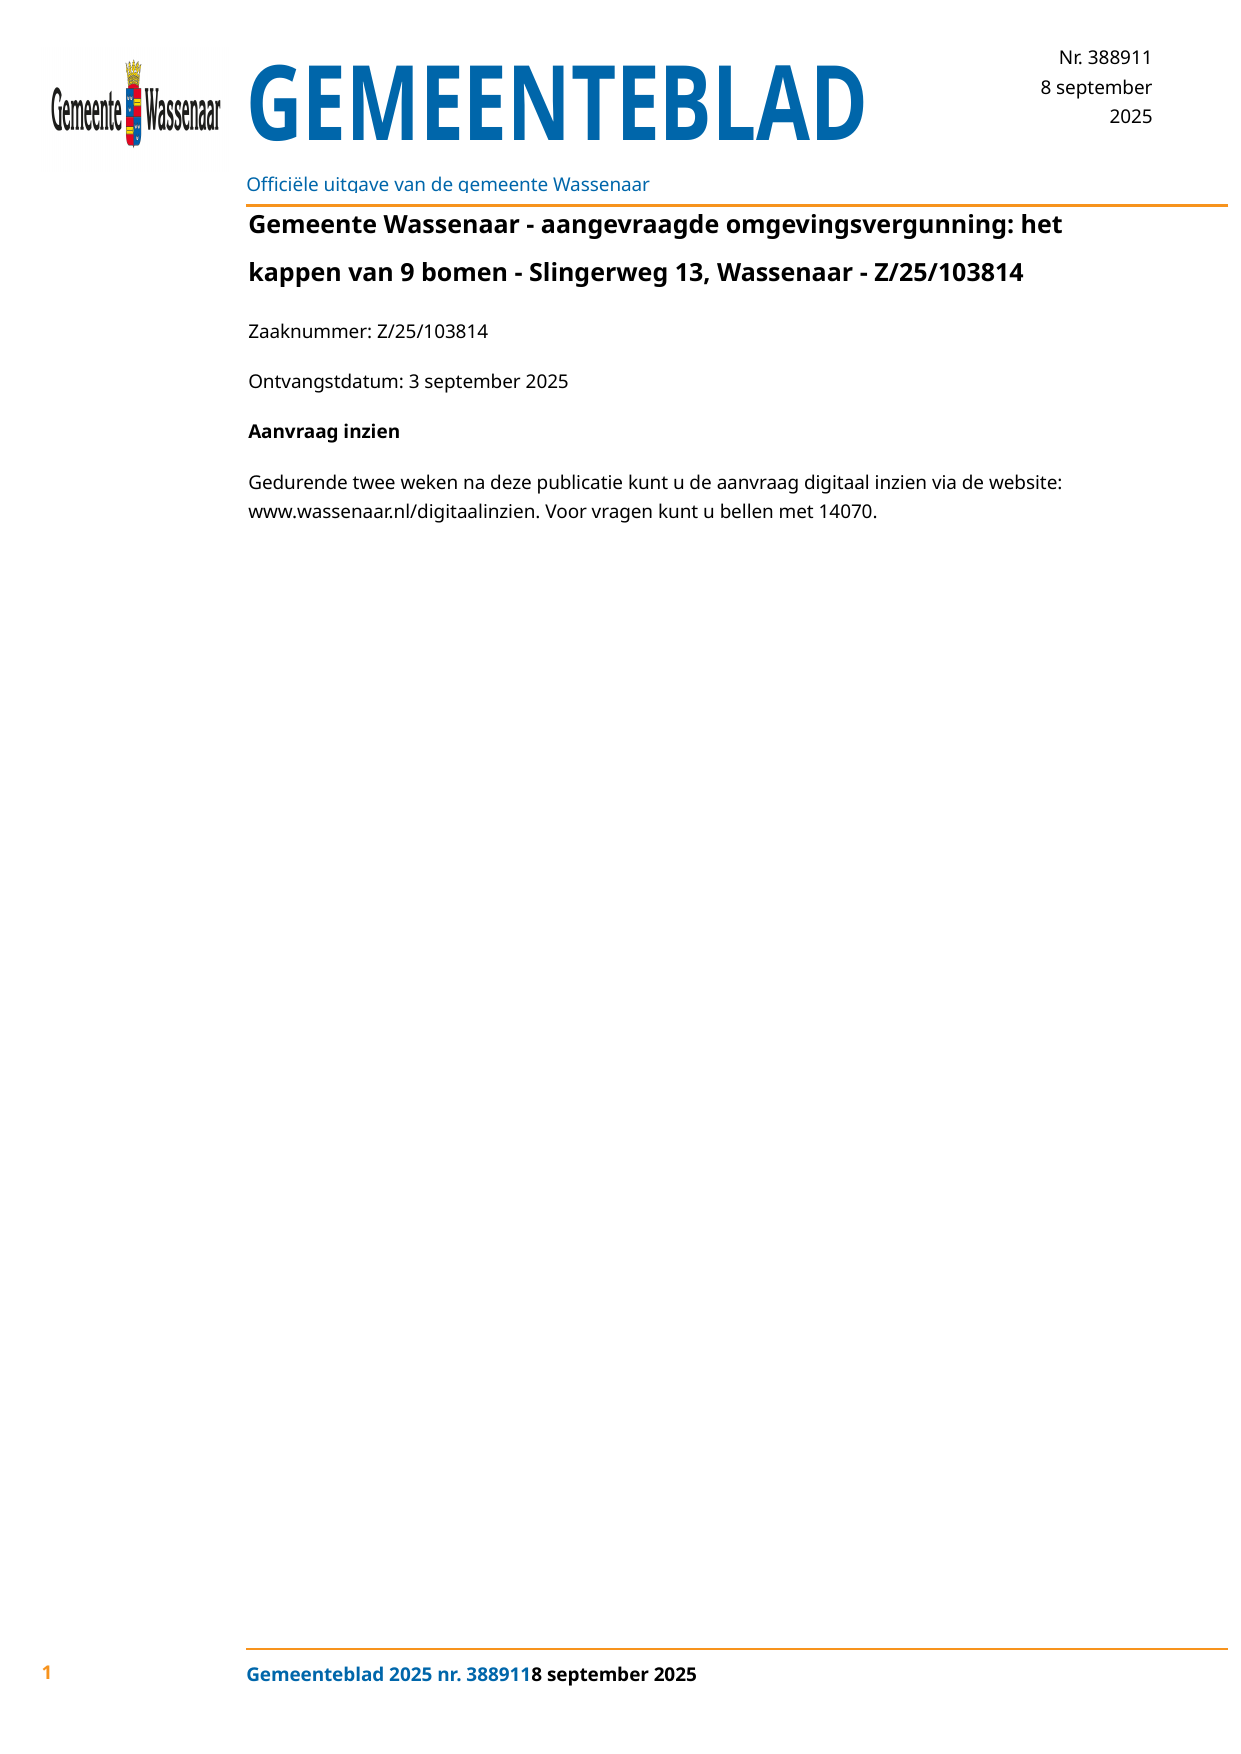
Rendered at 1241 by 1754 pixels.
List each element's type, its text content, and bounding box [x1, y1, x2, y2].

text Ontvangstdatum: 3 september 2025 [248, 368, 1152, 394]
text Gemeente Wassenaar - aangevraagde omgevingsvergunning: het kappen van 9 bomen - Slingerweg 13, Wassenaar - Z/25/103814 [248, 207, 1152, 288]
text Zaaknummer: Z/25/103814 [248, 318, 1152, 344]
text Gedurende twee weken na deze publicatie kunt u de aanvraag digitaal inzien via de website: www.wassenaar.nl/digitaalinzien. Voor vragen kunt u bellen met 14070. [248, 469, 1152, 524]
picture [41, 47, 231, 172]
text Aanvraag inzien [248, 419, 1152, 444]
